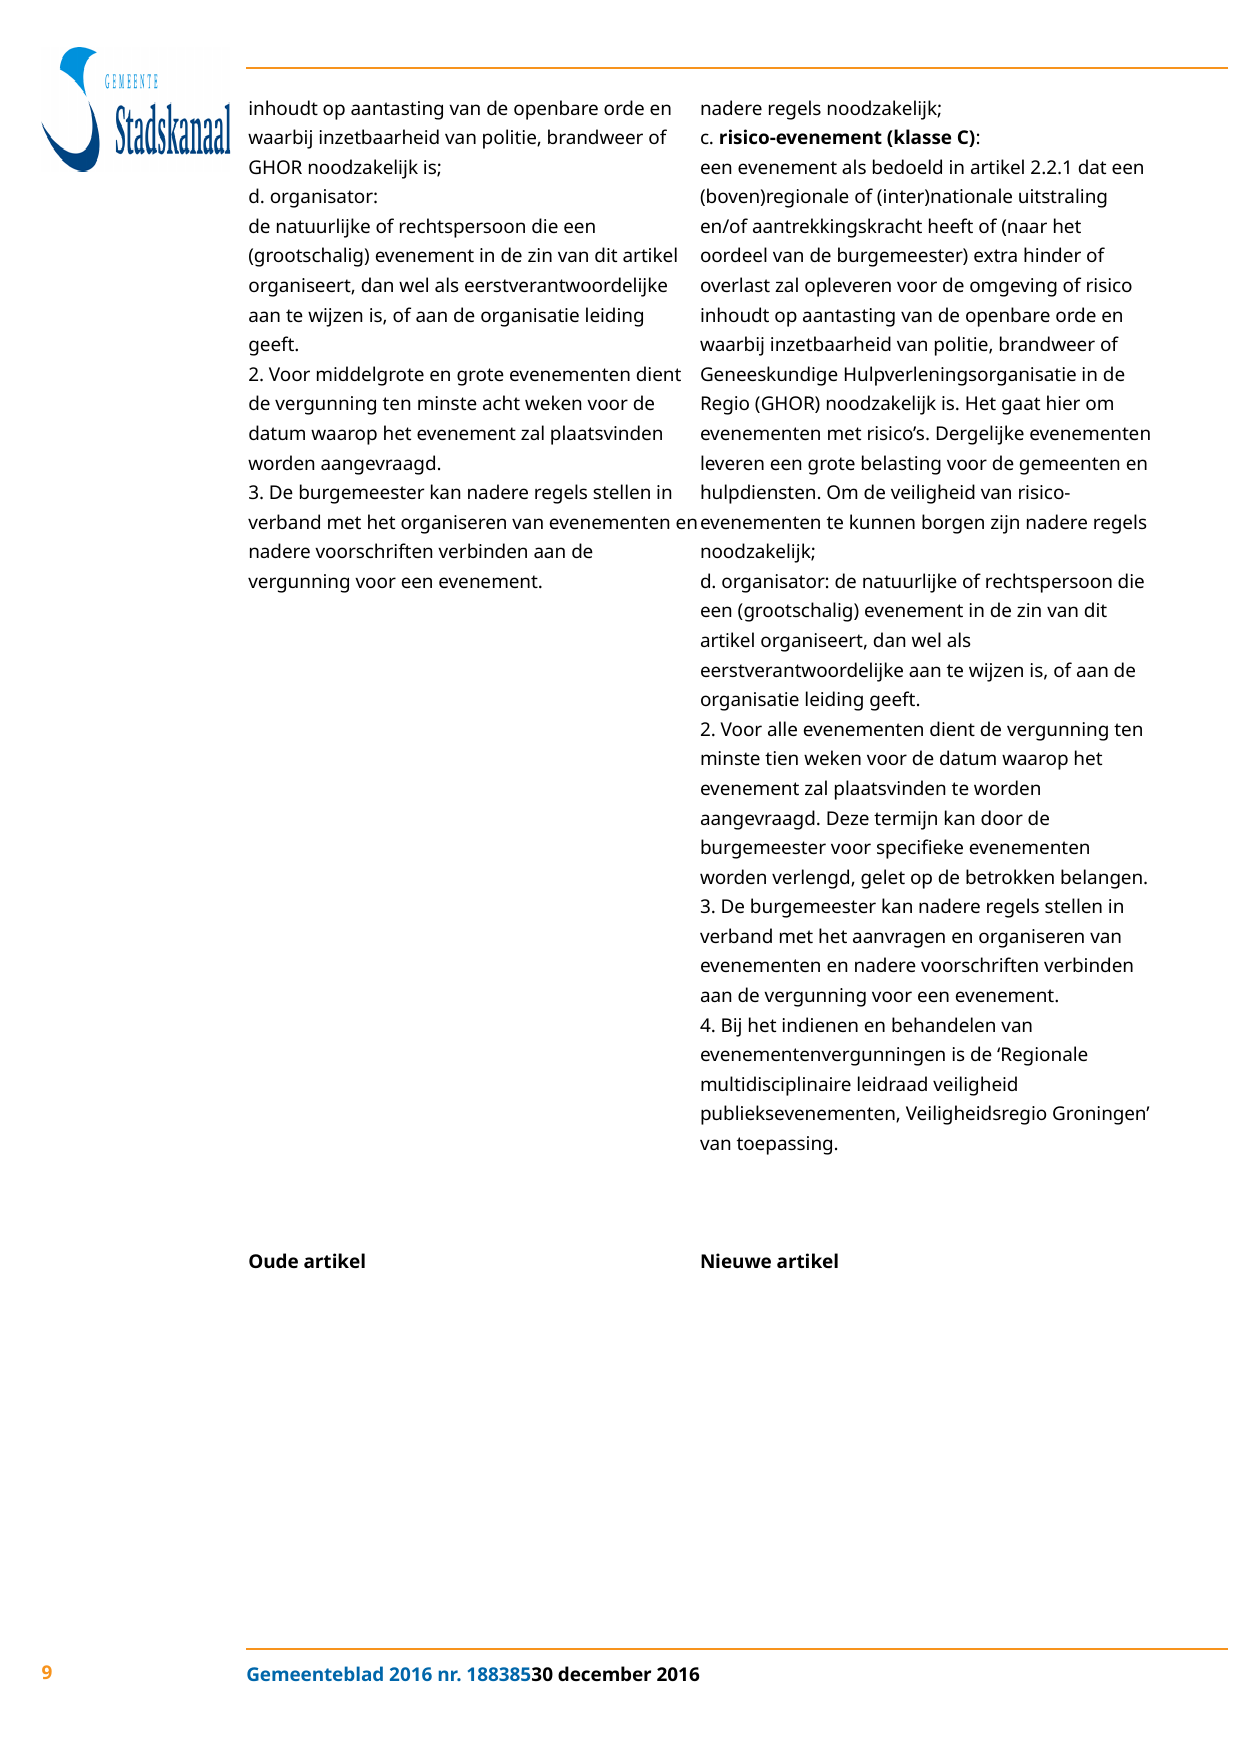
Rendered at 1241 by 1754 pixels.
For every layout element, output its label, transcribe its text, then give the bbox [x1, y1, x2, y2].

table_cell nadere regels noodzakelijk; c. risico-evenement (klasse C): een evenement als bedoeld in artikel 2.2.1 dat een (boven)regionale of (inter)nationale uitstraling en/of aantrekkingskracht heeft of (naar het oordeel van de burgemeester) extra hinder of overlast zal opleveren voor de omgeving of risico inhoudt op aantasting van de openbare orde en waarbij inzetbaarheid van politie, brandweer of Geneeskundige Hulpverleningsorganisatie in de Regio (GHOR) noodzakelijk is. Het gaat hier om evenementen met risico’s. Dergelijke evenementen leveren een grote belasting voor de gemeenten en hulpdiensten. Om de veiligheid van risico-evenementen te kunnen borgen zijn nadere regels noodzakelijk; d. organisator: de natuurlijke of rechtspersoon die een (grootschalig) evenement in de zin van dit artikel organiseert, dan wel als eerstverantwoordelijke aan te wijzen is, of aan de organisatie leiding geeft. 2. Voor alle evenementen dient de vergunning ten minste tien weken voor de datum waarop het evenement zal plaatsvinden te worden aangevraagd. Deze termijn kan door de burgemeester voor specifieke evenementen worden verlengd, gelet op de betrokken belangen. 3. De burgemeester kan nadere regels stellen in verband met het aanvragen en organiseren van evenementen en nadere voorschriften verbinden aan de vergunning voor een evenement. 4. Bij het indienen en behandelen van evenementenvergunningen is de ‘Regionale multidisciplinaire leidraad veiligheid publieksevenementen, Veiligheidsregio Groningen’ van toepassing. [700, 95, 1152, 1215]
picture [41, 47, 231, 172]
table_header Oude artikel [248, 1248, 700, 1274]
table_cell inhoudt op aantasting van de openbare orde en waarbij inzetbaarheid van politie, brandweer of GHOR noodzakelijk is; d. organisator: de natuurlijke of rechtspersoon die een (grootschalig) evenement in de zin van dit artikel organiseert, dan wel als eerstverantwoordelijke aan te wijzen is, of aan de organisatie leiding geeft. 2. Voor middelgrote en grote evenementen dient de vergunning ten minste acht weken voor de datum waarop het evenement zal plaatsvinden worden aangevraagd. 3. De burgemeester kan nadere regels stellen in verband met het organiseren van evenementen en nadere voorschriften verbinden aan de vergunning voor een evenement. [248, 95, 700, 1215]
table_header Nieuwe artikel [700, 1248, 1152, 1274]
